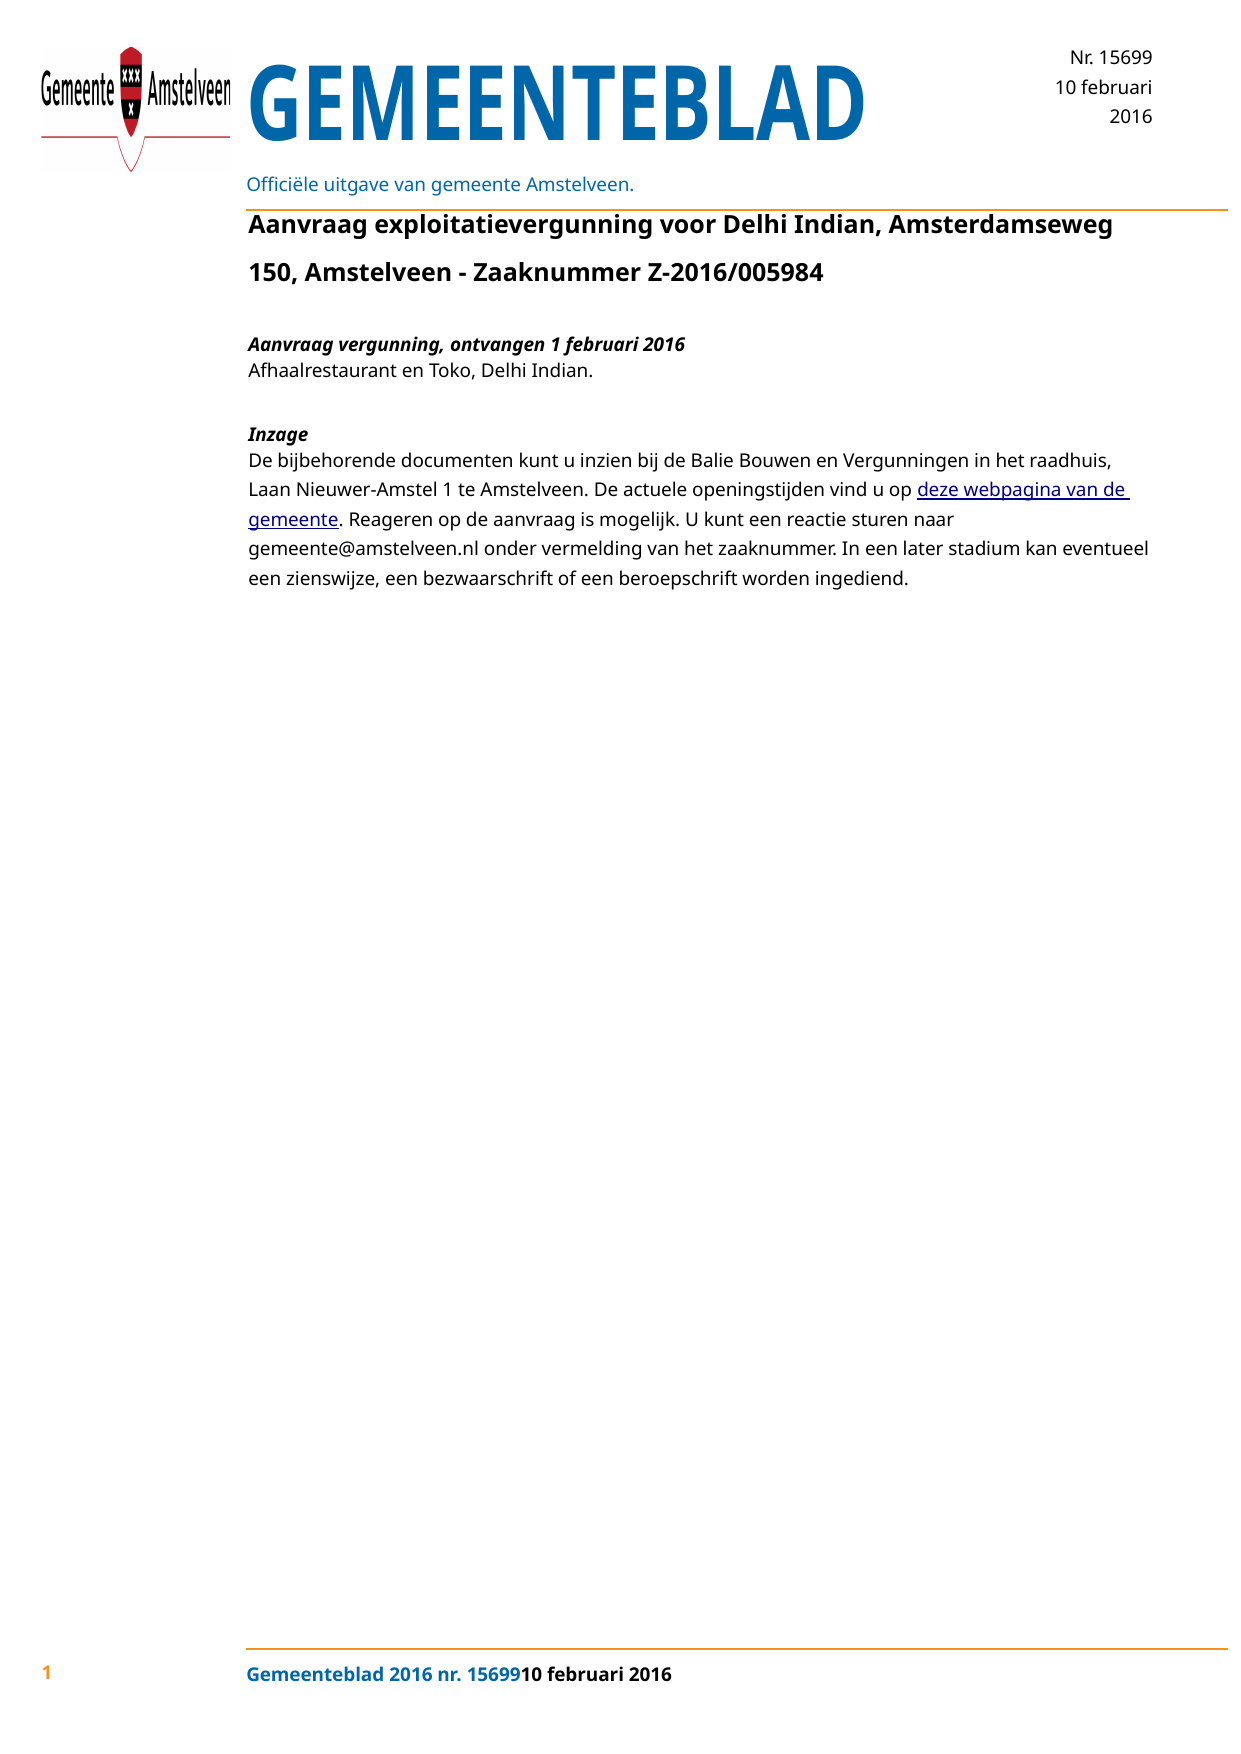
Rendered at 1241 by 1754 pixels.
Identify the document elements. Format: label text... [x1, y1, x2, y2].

picture [41, 47, 231, 172]
text Aanvraag exploitatievergunning voor Delhi Indian, Amsterdamseweg 150, Amstelveen - Zaaknummer Z-2016/005984 [248, 211, 1152, 288]
text Inzage [248, 421, 1152, 447]
text Aanvraag vergunning, ontvangen 1 februari 2016 [248, 331, 1152, 357]
text Afhaalrestaurant en Toko, Delhi Indian. [248, 357, 1152, 383]
text De bijbehorende documenten kunt u inzien bij de Balie Bouwen en Vergunningen in het raadhuis, Laan Nieuwer-Amstel 1 te Amstelveen. De actuele openingstijden vind u op deze webpagina van de gemeente. Reageren op de aanvraag is mogelijk. U kunt een reactie sturen naar gemeente@amstelveen.nl onder vermelding van het zaaknummer. In een later stadium kan eventueel een zienswijze, een bezwaarschrift of een beroepschrift worden ingediend. [248, 447, 1152, 591]
